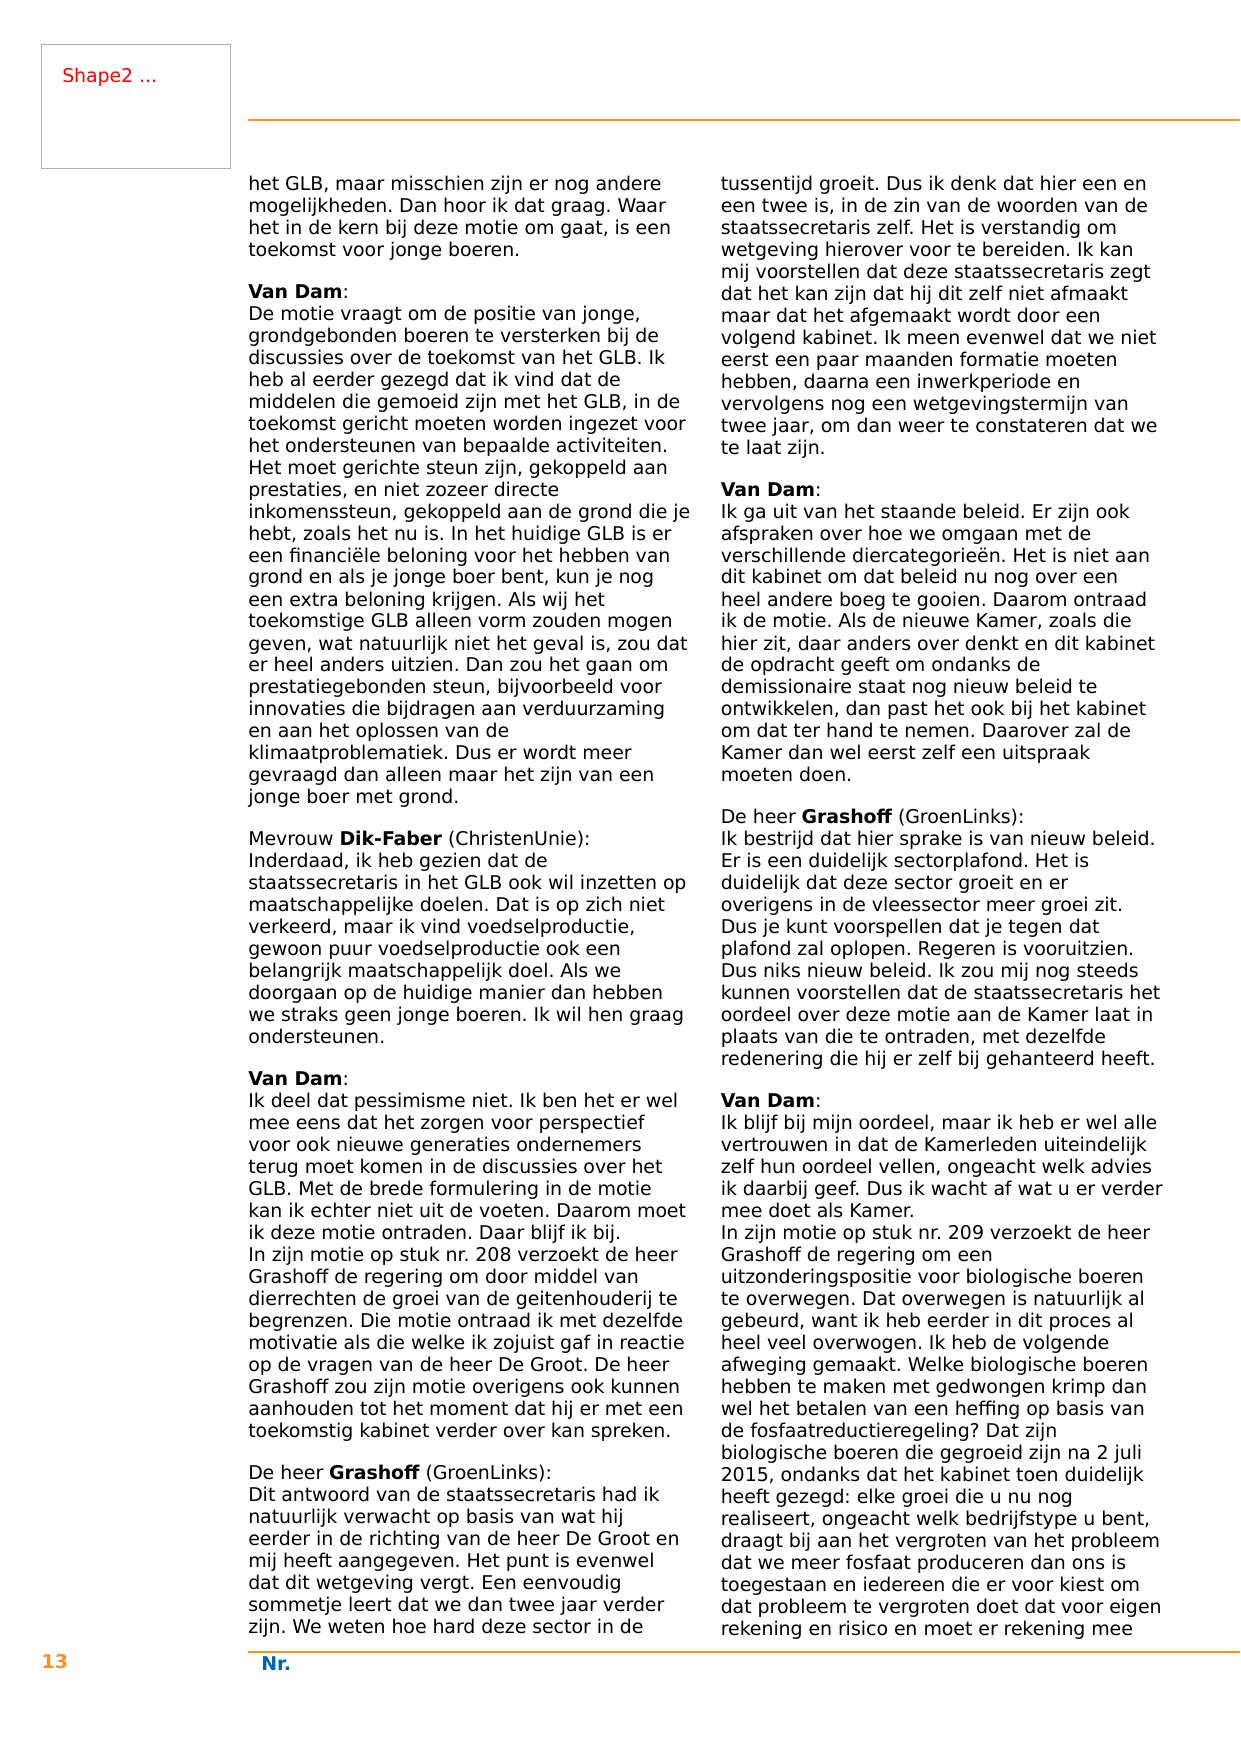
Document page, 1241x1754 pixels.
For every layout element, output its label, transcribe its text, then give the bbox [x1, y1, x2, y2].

text De heer Grashoff (GroenLinks): [248, 1462, 691, 1484]
text het GLB, maar misschien zijn er nog andere mogelijkheden. Dan hoor ik dat graag. Waar het in de kern bij deze motie om gaat, is een toekomst voor jonge boeren. [248, 173, 691, 261]
text In zijn motie op stuk nr. 209 verzoekt de heer Grashoff de regering om een uitzonderingspositie voor biologische boeren te overwegen. Dat overwegen is natuurlijk al gebeurd, want ik heb eerder in dit proces al heel veel overwogen. Ik heb de volgende afweging gemaakt. Welke biologische boeren hebben te maken met gedwongen krimp dan wel het betalen van een heffing op basis van de fosfaatreductieregeling? Dat zijn biologische boeren die gegroeid zijn na 2 juli 2015, ondanks dat het kabinet toen duidelijk heeft gezegd: elke groei die u nu nog realiseert, ongeacht welk bedrijfstype u bent, draagt bij aan het vergroten van het probleem dat we meer fosfaat produceren dan ons is toegestaan en iedereen die er voor kiest om dat probleem te vergroten doet dat voor eigen rekening en risico en moet er rekening mee [721, 1222, 1163, 1639]
text Van Dam: [721, 478, 1163, 501]
text tussentijd groeit. Dus ik denk dat hier een en een twee is, in de zin van de woorden van de staatssecretaris zelf. Het is verstandig om wetgeving hierover voor te bereiden. Ik kan mij voorstellen dat deze staatssecretaris zegt dat het kan zijn dat hij dit zelf niet afmaakt maar dat het afgemaakt wordt door een volgend kabinet. Ik meen evenwel dat we niet eerst een paar maanden formatie moeten hebben, daarna een inwerkperiode en vervolgens nog een wetgevingstermijn van twee jaar, om dan weer te constateren dat we te laat zijn. [721, 173, 1163, 458]
text De motie vraagt om de positie van jonge, grondgebonden boeren te versterken bij de discussies over de toekomst van het GLB. Ik heb al eerder gezegd dat ik vind dat de middelen die gemoeid zijn met het GLB, in de toekomst gericht moeten worden ingezet voor het ondersteunen van bepaalde activiteiten. Het moet gerichte steun zijn, gekoppeld aan prestaties, en niet zozeer directe inkomenssteun, gekoppeld aan de grond die je hebt, zoals het nu is. In het huidige GLB is er een financiële beloning voor het hebben van grond en als je jonge boer bent, kun je nog een extra beloning krijgen. Als wij het toekomstige GLB alleen vorm zouden mogen geven, wat natuurlijk niet het geval is, zou dat er heel anders uitzien. Dan zou het gaan om prestatiegebonden steun, bijvoorbeeld voor innovaties die bijdragen aan verduurzaming en aan het oplossen van de klimaatproblematiek. Dus er wordt meer gevraagd dan alleen maar het zijn van een jonge boer met grond. [248, 303, 691, 808]
text Van Dam: [248, 281, 691, 303]
text Van Dam: [248, 1068, 691, 1090]
text Ik deel dat pessimisme niet. Ik ben het er wel mee eens dat het zorgen voor perspectief voor ook nieuwe generaties ondernemers terug moet komen in de discussies over het GLB. Met de brede formulering in de motie kan ik echter niet uit de voeten. Daarom moet ik deze motie ontraden. Daar blijf ik bij. [248, 1090, 691, 1244]
text Ik ga uit van het staande beleid. Er zijn ook afspraken over hoe we omgaan met de verschillende diercategorieën. Het is niet aan dit kabinet om dat beleid nu nog over een heel andere boeg te gooien. Daarom ontraad ik de motie. Als de nieuwe Kamer, zoals die hier zit, daar anders over denkt en dit kabinet de opdracht geeft om ondanks de demissionaire staat nog nieuw beleid te ontwikkelen, dan past het ook bij het kabinet om dat ter hand te nemen. Daarover zal de Kamer dan wel eerst zelf een uitspraak moeten doen. [721, 501, 1163, 786]
text Ik blijf bij mijn oordeel, maar ik heb er wel alle vertrouwen in dat de Kamerleden uiteindelijk zelf hun oordeel vellen, ongeacht welk advies ik daarbij geef. Dus ik wacht af wat u er verder mee doet als Kamer. [721, 1112, 1163, 1222]
text De heer Grashoff (GroenLinks): [721, 806, 1163, 828]
text Ik bestrijd dat hier sprake is van nieuw beleid. Er is een duidelijk sectorplafond. Het is duidelijk dat deze sector groeit en er overigens in de vleessector meer groei zit. Dus je kunt voorspellen dat je tegen dat plafond zal oplopen. Regeren is vooruitzien. Dus niks nieuw beleid. Ik zou mij nog steeds kunnen voorstellen dat de staatssecretaris het oordeel over deze motie aan de Kamer laat in plaats van die te ontraden, met dezelfde redenering die hij er zelf bij gehanteerd heeft. [721, 828, 1163, 1070]
text Van Dam: [721, 1090, 1163, 1112]
text In zijn motie op stuk nr. 208 verzoekt de heer Grashoff de regering om door middel van dierrechten de groei van de geitenhouderij te begrenzen. Die motie ontraad ik met dezelfde motivatie als die welke ik zojuist gaf in reactie op de vragen van de heer De Groot. De heer Grashoff zou zijn motie overigens ook kunnen aanhouden tot het moment dat hij er met een toekomstig kabinet verder over kan spreken. [248, 1244, 691, 1442]
text Inderdaad, ik heb gezien dat de staatssecretaris in het GLB ook wil inzetten op maatschappelijke doelen. Dat is op zich niet verkeerd, maar ik vind voedselproductie, gewoon puur voedselproductie ook een belangrijk maatschappelijk doel. Als we doorgaan op de huidige manier dan hebben we straks geen jonge boeren. Ik wil hen graag ondersteunen. [248, 850, 691, 1048]
text Mevrouw Dik-Faber (ChristenUnie): [248, 828, 691, 850]
text Dit antwoord van de staatssecretaris had ik natuurlijk verwacht op basis van wat hij eerder in de richting van de heer De Groot en mij heeft aangegeven. Het punt is evenwel dat dit wetgeving vergt. Een eenvoudig sommetje leert dat we dan twee jaar verder zijn. We weten hoe hard deze sector in de [248, 1484, 691, 1637]
